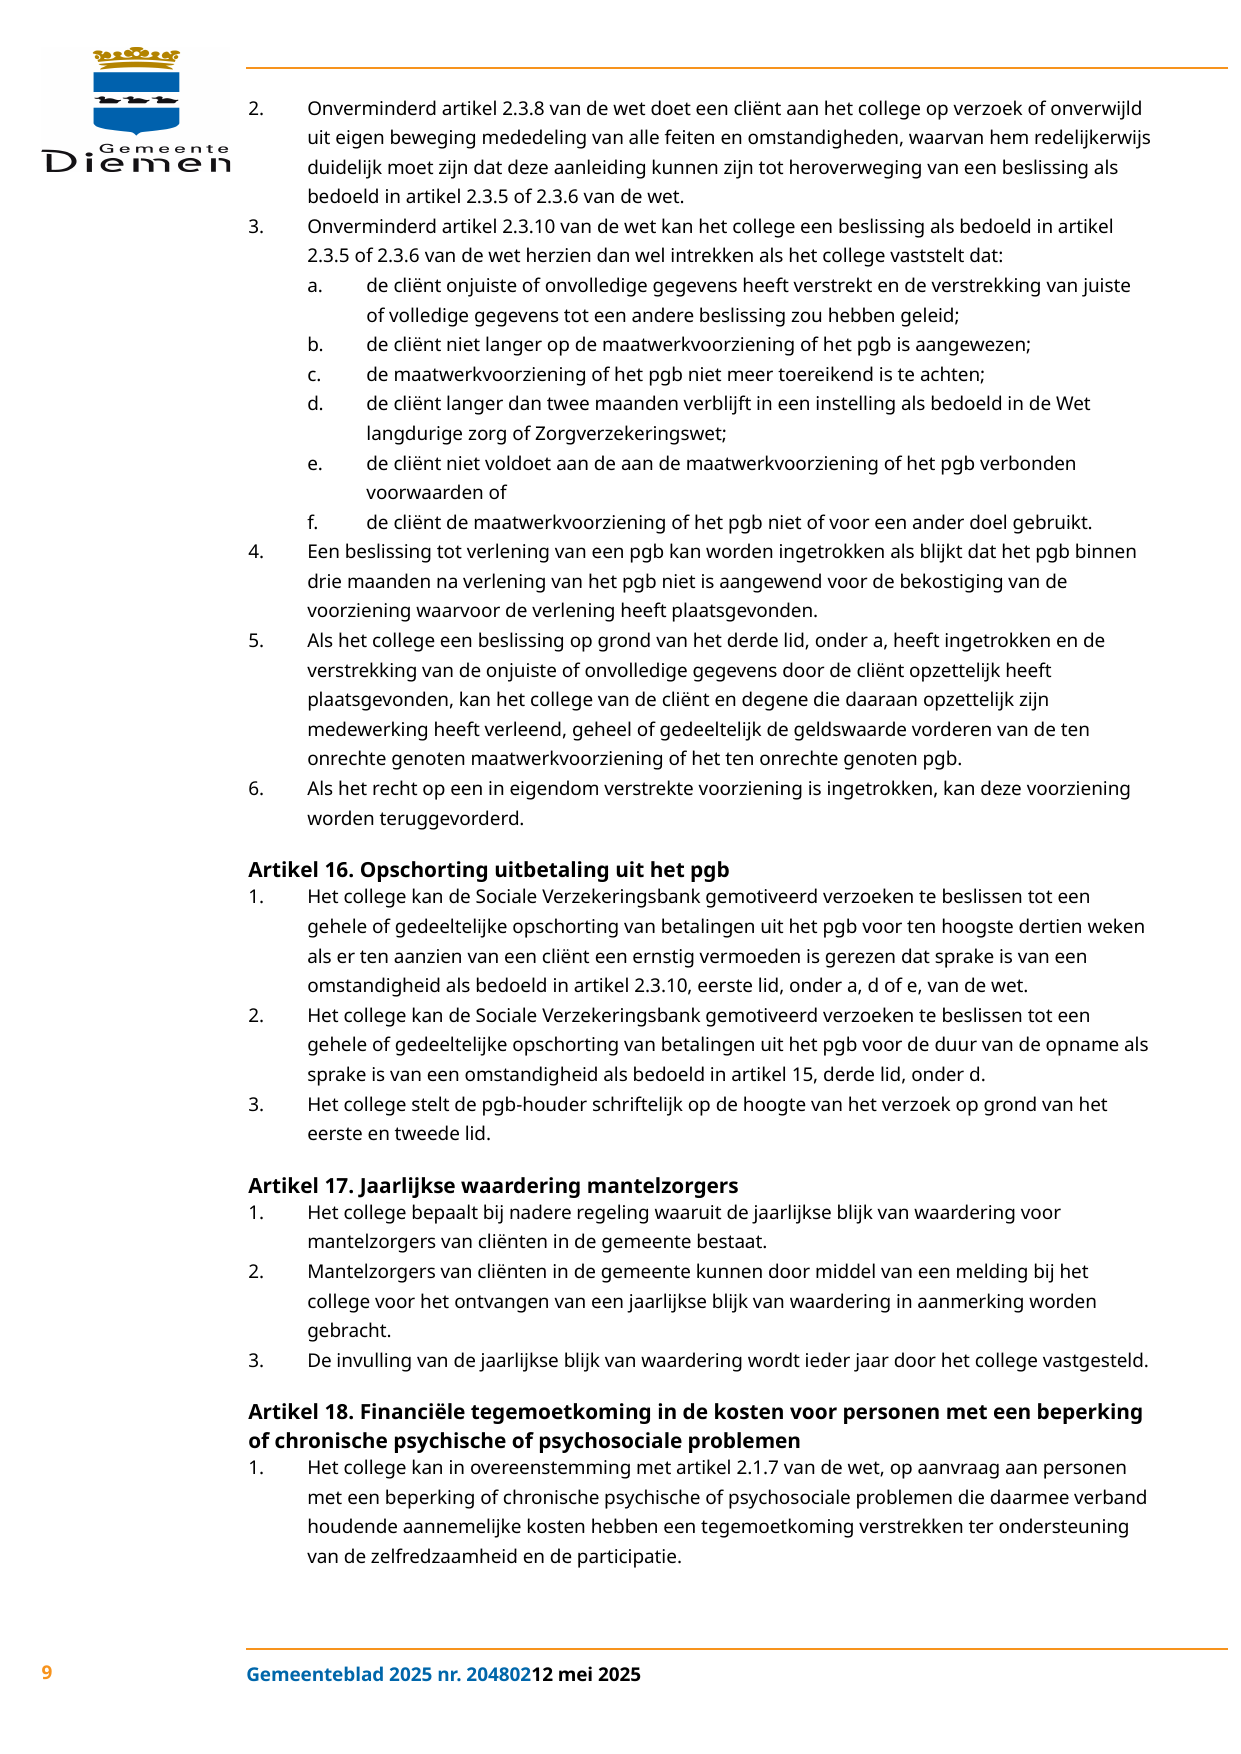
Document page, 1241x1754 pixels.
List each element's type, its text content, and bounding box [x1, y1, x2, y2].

list de cliënt langer dan twee maanden verblijft in een instelling als bedoeld in de Wet langdurige zorg of Zorgverzekeringswet; [307, 391, 1152, 446]
list Mantelzorgers van cliënten in de gemeente kunnen door middel van een melding bij het college voor het ontvangen van een jaarlijkse blijk van waardering in aanmerking worden gebracht. [248, 1258, 1152, 1343]
text Artikel 16. Opschorting uitbetaling uit het pgb [248, 855, 1152, 884]
list de cliënt niet langer op de maatwerkvoorziening of het pgb is aangewezen; [307, 331, 1152, 357]
list de cliënt onjuiste of onvolledige gegevens heeft verstrekt en de verstrekking van juiste of volledige gegevens tot een andere beslissing zou hebben geleid; [307, 272, 1152, 328]
list Als het college een beslissing op grond van het derde lid, onder a, heeft ingetrokken en de verstrekking van de onjuiste of onvolledige gegevens door de cliënt opzettelijk heeft plaatsgevonden, kan het college van de cliënt en degene die daaraan opzettelijk zijn medewerking heeft verleend, geheel of gedeeltelijk de geldswaarde vorderen van de ten onrechte genoten maatwerkvoorziening of het ten onrechte genoten pgb. [248, 627, 1152, 771]
list Het college kan in overeenstemming met artikel 2.1.7 van de wet, op aanvraag aan personen met een beperking of chronische psychische of psychosociale problemen die daarmee verband houdende aannemelijke kosten hebben een tegemoetkoming verstrekken ter ondersteuning van de zelfredzaamheid en de participatie. [248, 1454, 1152, 1569]
text Artikel 18. Financiële tegemoetkoming in de kosten voor personen met een beperking of chronische psychische of psychosociale problemen [248, 1397, 1152, 1454]
list Als het recht op een in eigendom verstrekte voorziening is ingetrokken, kan deze voorziening worden teruggevorderd. [248, 775, 1152, 831]
picture [41, 47, 231, 172]
list Onverminderd artikel 2.3.10 van de wet kan het college een beslissing als bedoeld in artikel 2.3.5 of 2.3.6 van de wet herzien dan wel intrekken als het college vaststelt dat: [248, 213, 1152, 268]
list de cliënt de maatwerkvoorziening of het pgb niet of voor een ander doel gebruikt. [307, 509, 1152, 535]
list Het college kan de Sociale Verzekeringsbank gemotiveerd verzoeken te beslissen tot een gehele of gedeeltelijke opschorting van betalingen uit het pgb voor de duur van de opname als sprake is van een omstandigheid als bedoeld in artikel 15, derde lid, onder d. [248, 1002, 1152, 1087]
list Een beslissing tot verlening van een pgb kan worden ingetrokken als blijkt dat het pgb binnen drie maanden na verlening van het pgb niet is aangewend voor de bekostiging van de voorziening waarvoor de verlening heeft plaatsgevonden. [248, 538, 1152, 623]
list Onverminderd artikel 2.3.8 van de wet doet een cliënt aan het college op verzoek of onverwijld uit eigen beweging mededeling van alle feiten en omstandigheden, waarvan hem redelijkerwijs duidelijk moet zijn dat deze aanleiding kunnen zijn tot heroverweging van een beslissing als bedoeld in artikel 2.3.5 of 2.3.6 van de wet. [248, 95, 1152, 209]
list Het college bepaalt bij nadere regeling waaruit de jaarlijkse blijk van waardering voor mantelzorgers van cliënten in de gemeente bestaat. [248, 1199, 1152, 1254]
list De invulling van de jaarlijkse blijk van waardering wordt ieder jaar door het college vastgesteld. [248, 1347, 1152, 1373]
list de maatwerkvoorziening of het pgb niet meer toereikend is te achten; [307, 361, 1152, 387]
list Het college kan de Sociale Verzekeringsbank gemotiveerd verzoeken te beslissen tot een gehele of gedeeltelijke opschorting van betalingen uit het pgb voor ten hoogste dertien weken als er ten aanzien van een cliënt een ernstig vermoeden is gerezen dat sprake is van een omstandigheid als bedoeld in artikel 2.3.10, eerste lid, onder a, d of e, van de wet. [248, 884, 1152, 998]
list Het college stelt de pgb-houder schriftelijk op de hoogte van het verzoek op grond van het eerste en tweede lid. [248, 1091, 1152, 1146]
list de cliënt niet voldoet aan de aan de maatwerkvoorziening of het pgb verbonden voorwaarden of [307, 450, 1152, 505]
text Artikel 17. Jaarlijkse waardering mantelzorgers [248, 1171, 1152, 1199]
